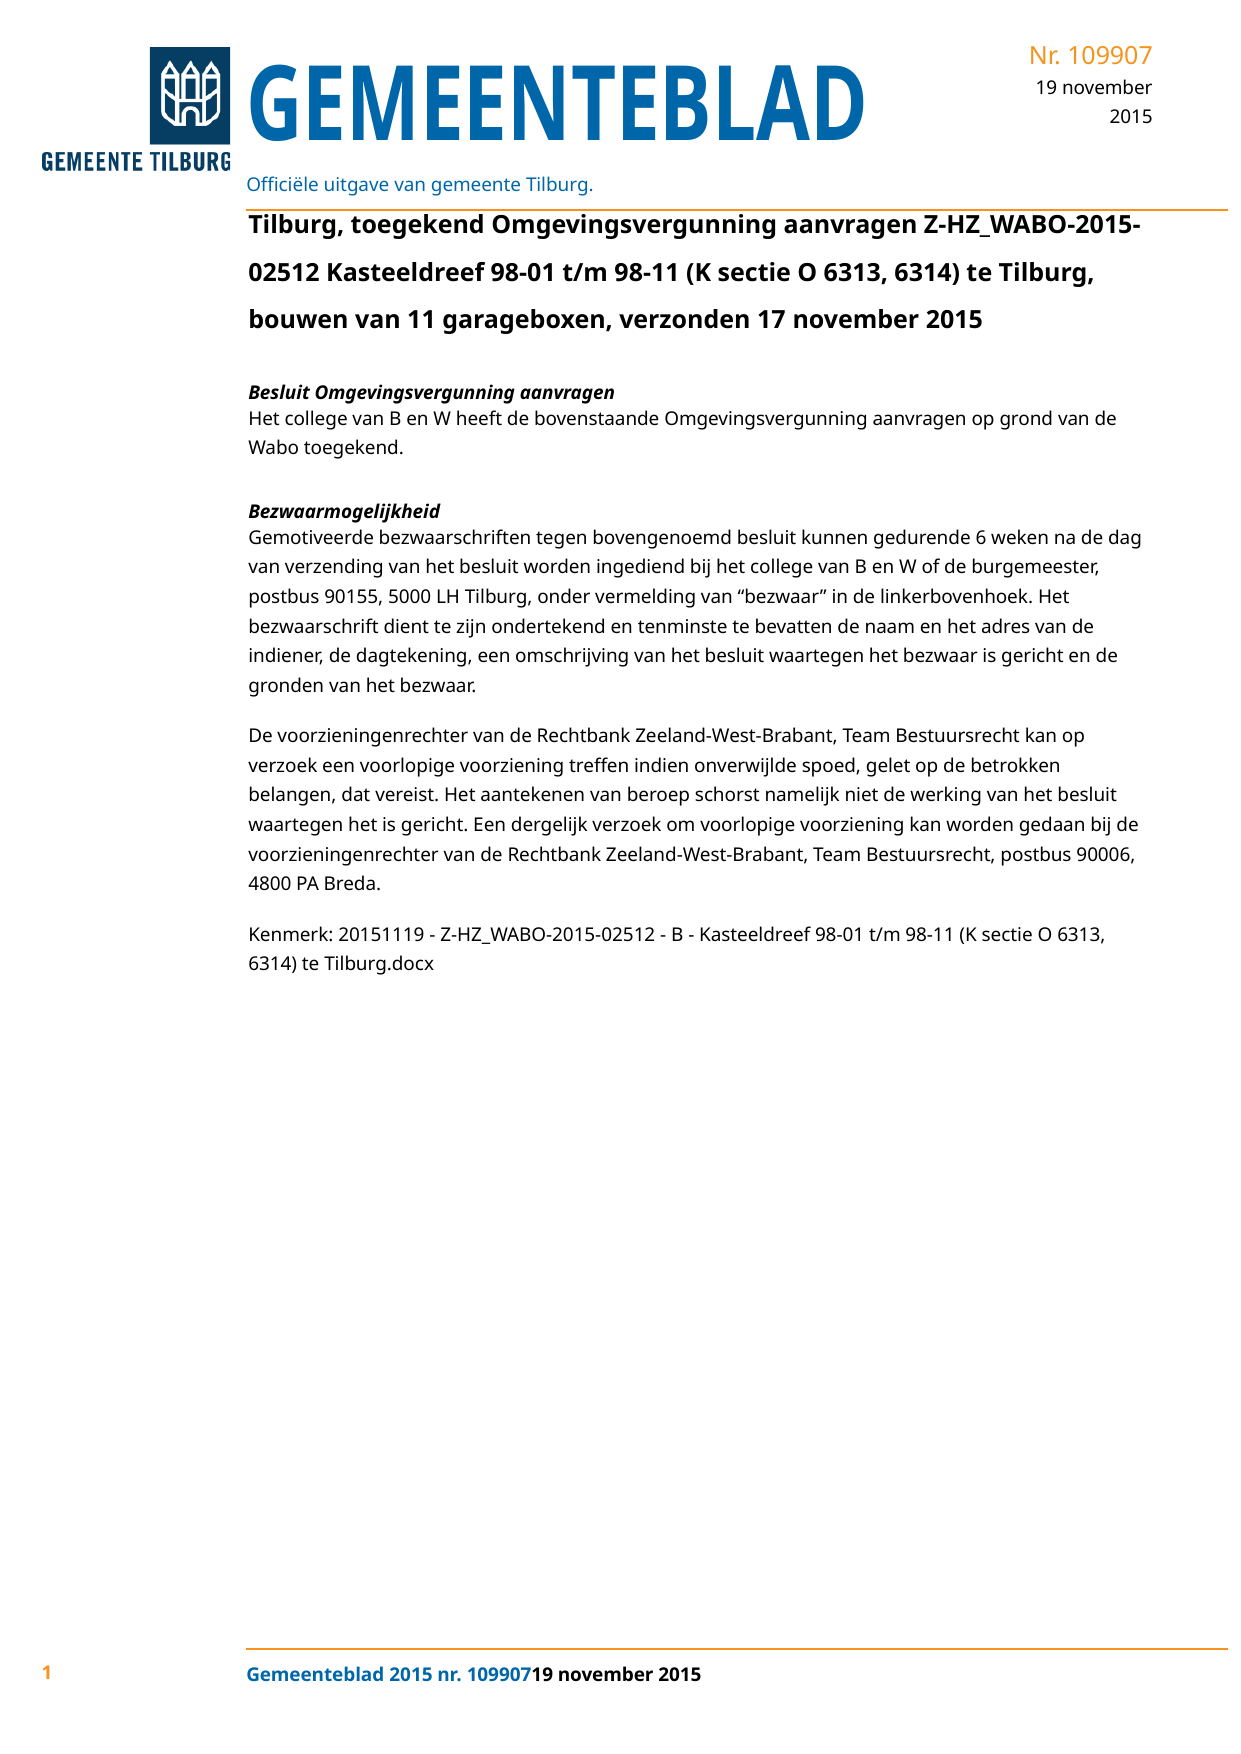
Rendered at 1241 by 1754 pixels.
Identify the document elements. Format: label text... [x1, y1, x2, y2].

text De voorzieningenrechter van de Rechtbank Zeeland-West-Brabant, Team Bestuursrecht kan op verzoek een voorlopige voorziening treffen indien onverwijlde spoed, gelet op de betrokken belangen, dat vereist. Het aantekenen van beroep schorst namelijk niet de werking van het besluit waartegen het is gericht. Een dergelijk verzoek om voorlopige voorziening kan worden gedaan bij de voorzieningenrechter van de Rechtbank Zeeland-West-Brabant, Team Bestuursrecht, postbus 90006, 4800 PA Breda. [248, 722, 1152, 896]
text Bezwaarmogelijkheid [248, 498, 1152, 524]
text Besluit Omgevingsvergunning aanvragen [248, 379, 1152, 405]
text Het college van B en W heeft de bovenstaande Omgevingsvergunning aanvragen op grond van de Wabo toegekend. [248, 405, 1152, 460]
picture [41, 47, 231, 172]
text Kenmerk: 20151119 - Z-HZ_WABO-2015-02512 - B - Kasteeldreef 98-01 t/m 98-11 (K sectie O 6313, 6314) te Tilburg.docx [248, 921, 1152, 976]
text Gemotiveerde bezwaarschriften tegen bovengenoemd besluit kunnen gedurende 6 weken na de dag van verzending van het besluit worden ingediend bij het college van B en W of de burgemeester, postbus 90155, 5000 LH Tilburg, onder vermelding van “bezwaar” in de linkerbovenhoek. Het bezwaarschrift dient te zijn ondertekend en tenminste te bevatten de naam en het adres van de indiener, de dagtekening, een omschrijving van het besluit waartegen het bezwaar is gericht en de gronden van het bezwaar. [248, 524, 1152, 698]
text Tilburg, toegekend Omgevingsvergunning aanvragen Z-HZ_WABO-2015-02512 Kasteeldreef 98-01 t/m 98-11 (K sectie O 6313, 6314) te Tilburg, bouwen van 11 garageboxen, verzonden 17 november 2015 [248, 211, 1152, 336]
